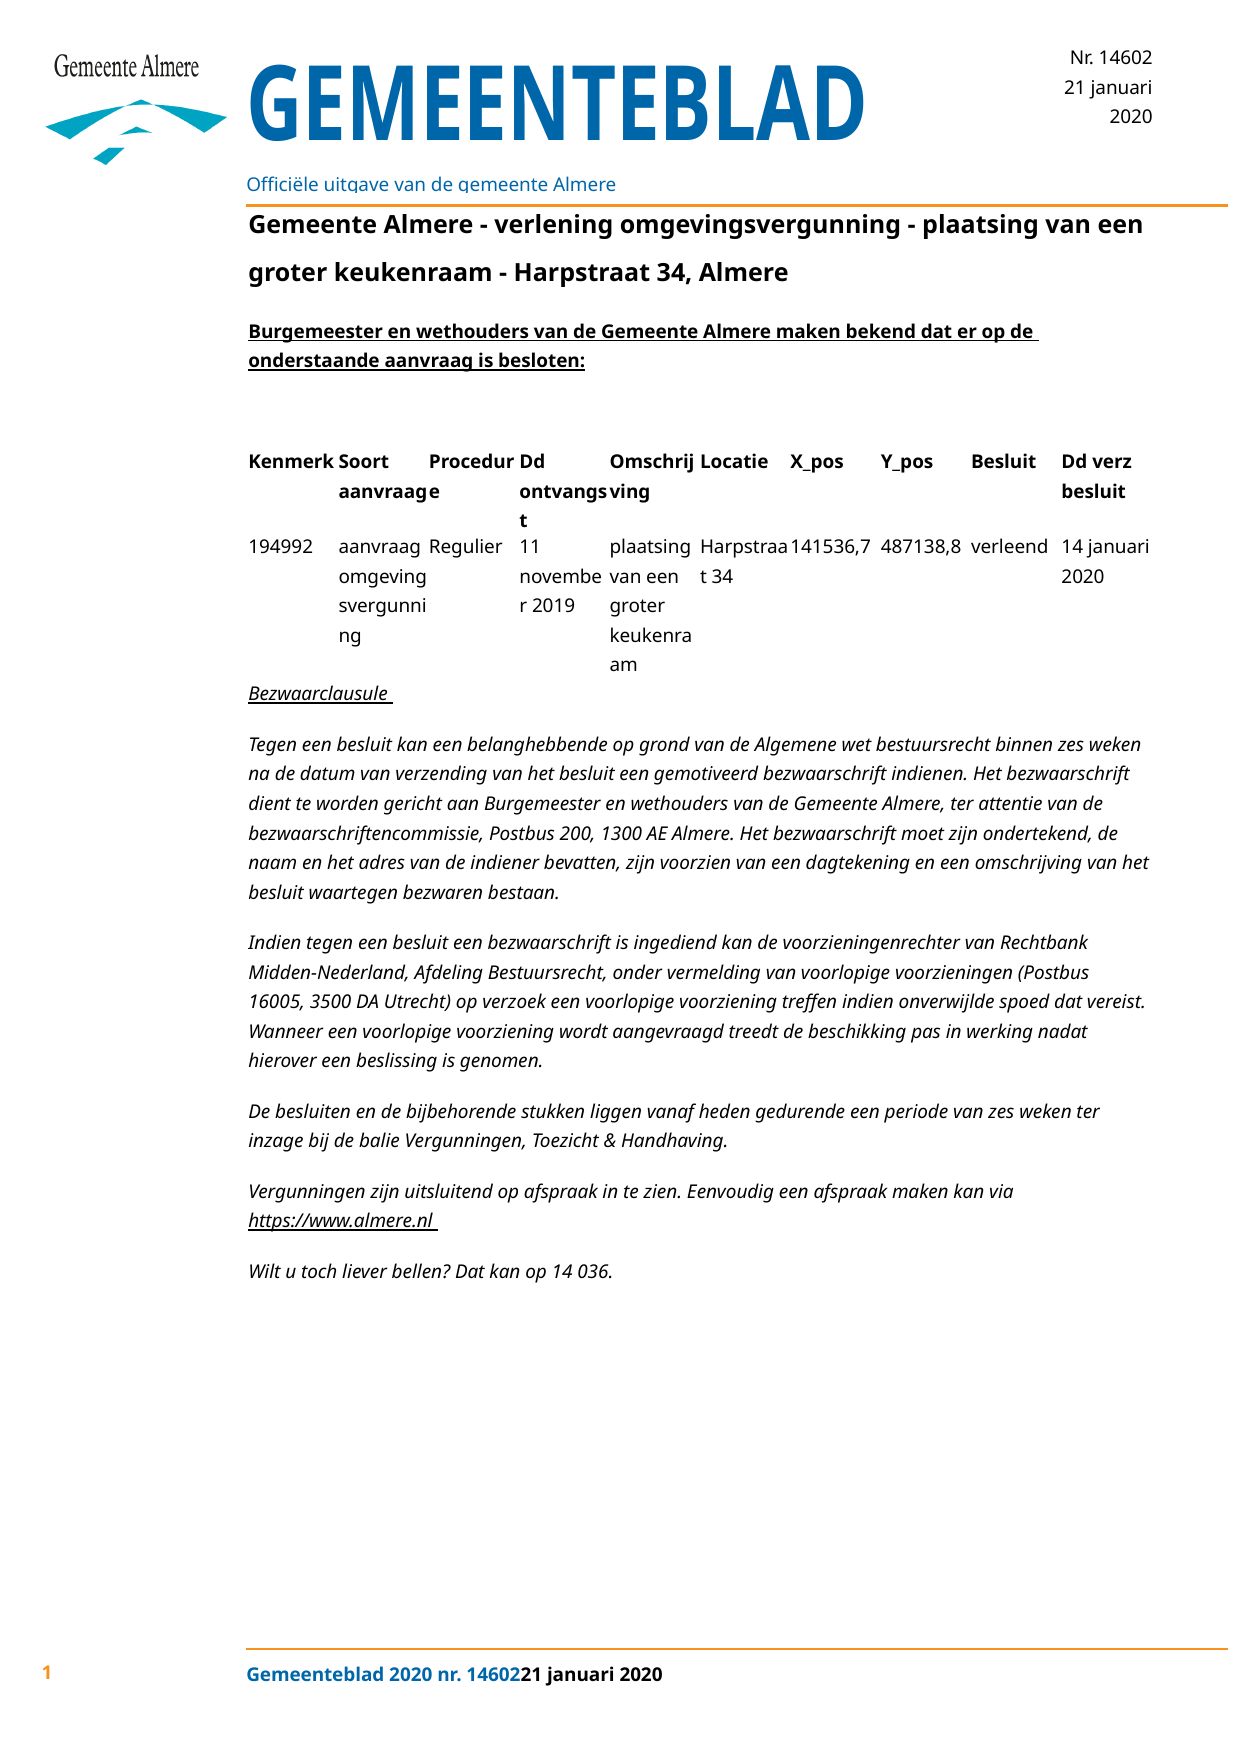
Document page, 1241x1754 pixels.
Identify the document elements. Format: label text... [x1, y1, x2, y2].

table_header Procedure [429, 449, 519, 533]
text Burgemeester en wethouders van de Gemeente Almere maken bekend dat er op de onderstaande aanvraag is besloten: [248, 318, 1152, 373]
table_cell plaatsing van een groter keukenraam [609, 533, 700, 677]
table_cell 11 november 2019 [519, 533, 609, 677]
text Vergunningen zijn uitsluitend op afspraak in te zien. Eenvoudig een afspraak maken kan via https://www.almere.nl [248, 1178, 1152, 1233]
table_header Y_pos [881, 449, 971, 533]
table_header X_pos [790, 449, 881, 533]
text Bezwaarclausule [248, 681, 1152, 706]
table_cell 141536,7 [790, 533, 881, 677]
table_header Soort aanvraag [338, 449, 429, 533]
text Indien tegen een besluit een bezwaarschrift is ingediend kan de voorzieningenrechter van Rechtbank Midden-Nederland, Afdeling Bestuursrecht, onder vermelding van voorlopige voorzieningen (Postbus 16005, 3500 DA Utrecht) op verzoek een voorlopige voorziening treffen indien onverwijlde spoed dat vereist. Wanneer een voorlopige voorziening wordt aangevraagd treedt de beschikking pas in werking nadat hierover een beslissing is genomen. [248, 929, 1152, 1073]
picture [41, 47, 231, 172]
table_cell aanvraag omgevingsvergunning [338, 533, 429, 677]
text Tegen een besluit kan een belanghebbende op grond van de Algemene wet bestuursrecht binnen zes weken na de datum van verzending van het besluit een gemotiveerd bezwaarschrift indienen. Het bezwaarschrift dient te worden gericht aan Burgemeester en wethouders van de Gemeente Almere, ter attentie van de bezwaarschriftencommissie, Postbus 200, 1300 AE Almere. Het bezwaarschrift moet zijn ondertekend, de naam en het adres van de indiener bevatten, zijn voorzien van een dagtekening en een omschrijving van het besluit waartegen bezwaren bestaan. [248, 731, 1152, 905]
text Gemeente Almere - verlening omgevingsvergunning - plaatsing van een groter keukenraam - Harpstraat 34, Almere [248, 207, 1152, 288]
table_cell 194992 [248, 533, 338, 677]
text Wilt u toch liever bellen? Dat kan op 14 036. [248, 1258, 1152, 1284]
table_header Locatie [700, 449, 790, 533]
table_header Omschrijving [609, 449, 700, 533]
table_header Kenmerk [248, 449, 338, 533]
text De besluiten en de bijbehorende stukken liggen vanaf heden gedurende een periode van zes weken ter inzage bij de balie Vergunningen, Toezicht & Handhaving. [248, 1098, 1152, 1153]
table_header Dd ontvangst [519, 449, 609, 533]
table_header Besluit [971, 449, 1061, 533]
table_cell Harpstraat 34 [700, 533, 790, 677]
table_cell 487138,8 [881, 533, 971, 677]
table_cell Regulier [429, 533, 519, 677]
table_cell 14 januari 2020 [1061, 533, 1152, 677]
table_cell verleend [971, 533, 1061, 677]
table_header Dd verz besluit [1061, 449, 1152, 533]
